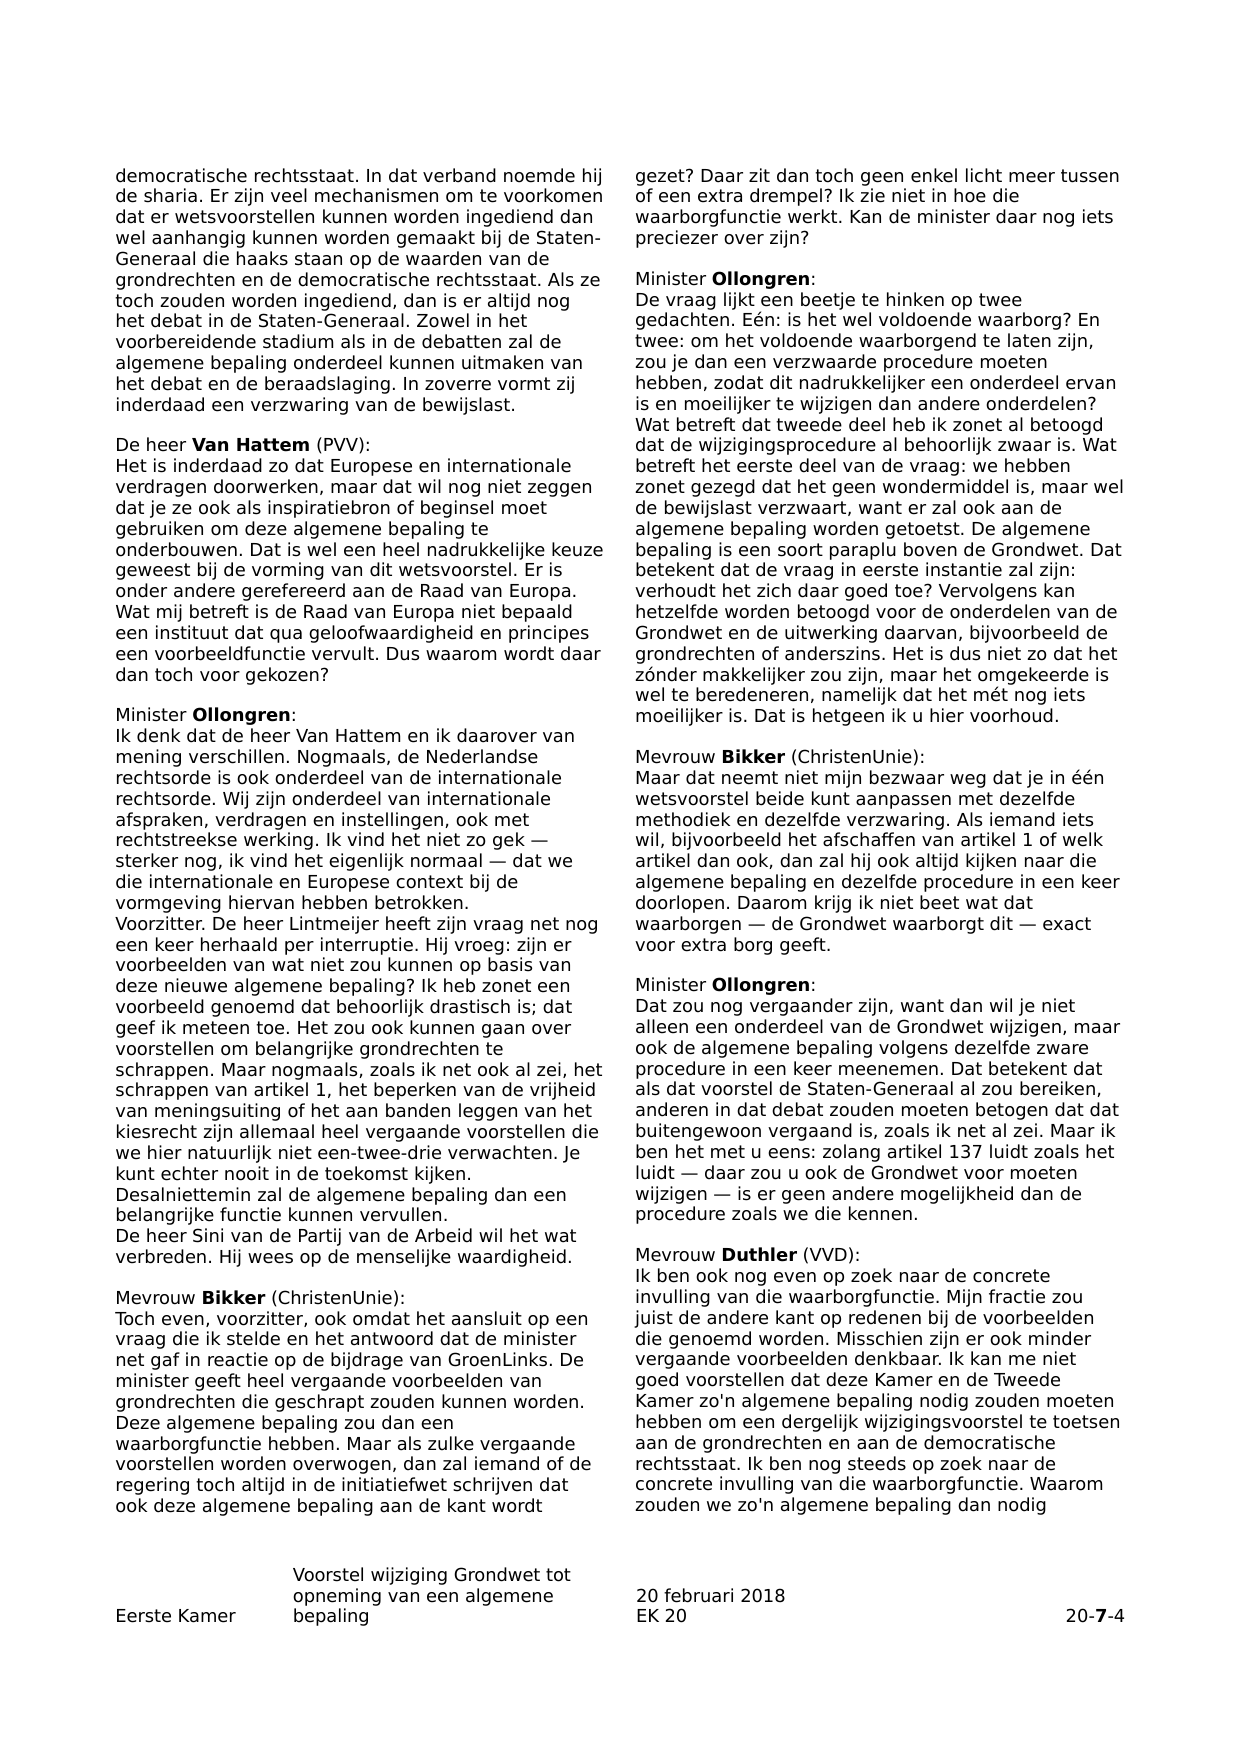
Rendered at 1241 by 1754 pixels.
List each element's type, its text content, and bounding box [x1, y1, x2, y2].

text Maar dat neemt niet mijn bezwaar weg dat je in één wetsvoorstel beide kunt aanpassen met dezelfde methodiek en dezelfde verzwaring. Als iemand iets wil, bijvoorbeeld het afschaffen van artikel 1 of welk artikel dan ook, dan zal hij ook altijd kijken naar die algemene bepaling en dezelfde procedure in een keer doorlopen. Daarom krijg ik niet beet wat dat waarborgen — de Grondwet waarborgt dit — exact voor extra borg geeft. [635, 768, 1125, 955]
text Ik denk dat de heer Van Hattem en ik daarover van mening verschillen. Nogmaals, de Nederlandse rechtsorde is ook onderdeel van de internationale rechtsorde. Wij zijn onderdeel van internationale afspraken, verdragen en instellingen, ook met rechtstreekse werking. Ik vind het niet zo gek — sterker nog, ik vind het eigenlijk normaal — dat we die internationale en Europese context bij de vormgeving hiervan hebben betrokken. [115, 726, 605, 913]
text Mevrouw Bikker (ChristenUnie): [635, 747, 1125, 768]
text Voorzitter. De heer Lintmeijer heeft zijn vraag net nog een keer herhaald per interruptie. Hij vroeg: zijn er voorbeelden van wat niet zou kunnen op basis van deze nieuwe algemene bepaling? Ik heb zonet een voorbeeld genoemd dat behoorlijk drastisch is; dat geef ik meteen toe. Het zou ook kunnen gaan over voorstellen om belangrijke grondrechten te schrappen. Maar nogmaals, zoals ik net ook al zei, het schrappen van artikel 1, het beperken van de vrijheid van meningsuiting of het aan banden leggen van het kiesrecht zijn allemaal heel vergaande voorstellen die we hier natuurlijk niet een-twee-drie verwachten. Je kunt echter nooit in de toekomst kijken. Desalniettemin zal de algemene bepaling dan een belangrijke functie kunnen vervullen. [115, 913, 605, 1226]
text Minister Ollongren: [635, 975, 1125, 996]
text Toch even, voorzitter, ook omdat het aansluit op een vraag die ik stelde en het antwoord dat de minister net gaf in reactie op de bijdrage van GroenLinks. De minister geeft heel vergaande voorbeelden van grondrechten die geschrapt zouden kunnen worden. Deze algemene bepaling zou dan een waarborgfunctie hebben. Maar als zulke vergaande voorstellen worden overwogen, dan zal iemand of de regering toch altijd in de initiatiefwet schrijven dat ook deze algemene bepaling aan de kant wordt [115, 1308, 605, 1517]
text De heer Sini van de Partij van de Arbeid wil het wat verbreden. Hij wees op de menselijke waardigheid. [115, 1226, 605, 1268]
text De vraag lijkt een beetje te hinken op twee gedachten. Eén: is het wel voldoende waarborg? En twee: om het voldoende waarborgend te laten zijn, zou je dan een verzwaarde procedure moeten hebben, zodat dit nadrukkelijker een onderdeel ervan is en moeilijker te wijzigen dan andere onderdelen? Wat betreft dat tweede deel heb ik zonet al betoogd dat de wijzigingsprocedure al behoorlijk zwaar is. Wat betreft het eerste deel van de vraag: we hebben zonet gezegd dat het geen wondermiddel is, maar wel de bewijslast verzwaart, want er zal ook aan de algemene bepaling worden getoetst. De algemene bepaling is een soort paraplu boven de Grondwet. Dat betekent dat de vraag in eerste instantie zal zijn: verhoudt het zich daar goed toe? Vervolgens kan hetzelfde worden betoogd voor de onderdelen van de Grondwet en de uitwerking daarvan, bijvoorbeeld de grondrechten of anderszins. Het is dus niet zo dat het zónder makkelijker zou zijn, maar het omgekeerde is wel te beredeneren, namelijk dat het mét nog iets moeilijker is. Dat is hetgeen ik u hier voorhoud. [635, 289, 1125, 727]
text Mevrouw Duthler (VVD): [635, 1245, 1125, 1266]
text Minister Ollongren: [115, 705, 605, 726]
text Dat zou nog vergaander zijn, want dan wil je niet alleen een onderdeel van de Grondwet wijzigen, maar ook de algemene bepaling volgens dezelfde zware procedure in een keer meenemen. Dat betekent dat als dat voorstel de Staten-Generaal al zou bereiken, anderen in dat debat zouden moeten betogen dat dat buitengewoon vergaand is, zoals ik net al zei. Maar ik ben het met u eens: zolang artikel 137 luidt zoals het luidt — daar zou u ook de Grondwet voor moeten wijzigen — is er geen andere mogelijkheid dan de procedure zoals we die kennen. [635, 996, 1125, 1225]
text democratische rechtsstaat. In dat verband noemde hij de sharia. Er zijn veel mechanismen om te voorkomen dat er wetsvoorstellen kunnen worden ingediend dan wel aanhangig kunnen worden gemaakt bij de Staten-Generaal die haaks staan op de waarden van de grondrechten en de democratische rechtsstaat. Als ze toch zouden worden ingediend, dan is er altijd nog het debat in de Staten-Generaal. Zowel in het voorbereidende stadium als in de debatten zal de algemene bepaling onderdeel kunnen uitmaken van het debat en de beraadslaging. In zoverre vormt zij inderdaad een verzwaring van de bewijslast. [115, 165, 605, 415]
text De heer Van Hattem (PVV): [115, 435, 605, 456]
text Het is inderdaad zo dat Europese en internationale verdragen doorwerken, maar dat wil nog niet zeggen dat je ze ook als inspiratiebron of beginsel moet gebruiken om deze algemene bepaling te onderbouwen. Dat is wel een heel nadrukkelijke keuze geweest bij de vorming van dit wetsvoorstel. Er is onder andere gerefereerd aan de Raad van Europa. Wat mij betreft is de Raad van Europa niet bepaald een instituut dat qua geloofwaardigheid en principes een voorbeeldfunctie vervult. Dus waarom wordt daar dan toch voor gekozen? [115, 456, 605, 685]
text Mevrouw Bikker (ChristenUnie): [115, 1288, 605, 1308]
text gezet? Daar zit dan toch geen enkel licht meer tussen of een extra drempel? Ik zie niet in hoe die waarborgfunctie werkt. Kan de minister daar nog iets preciezer over zijn? [635, 165, 1125, 249]
text Ik ben ook nog even op zoek naar de concrete invulling van die waarborgfunctie. Mijn fractie zou juist de andere kant op redenen bij de voorbeelden die genoemd worden. Misschien zijn er ook minder vergaande voorbeelden denkbaar. Ik kan me niet goed voorstellen dat deze Kamer en de Tweede Kamer zo'n algemene bepaling nodig zouden moeten hebben om een dergelijk wijzigingsvoorstel te toetsen aan de grondrechten en aan de democratische rechtsstaat. Ik ben nog steeds op zoek naar de concrete invulling van die waarborgfunctie. Waarom zouden we zo'n algemene bepaling dan nodig [635, 1266, 1125, 1516]
text Minister Ollongren: [635, 269, 1125, 289]
